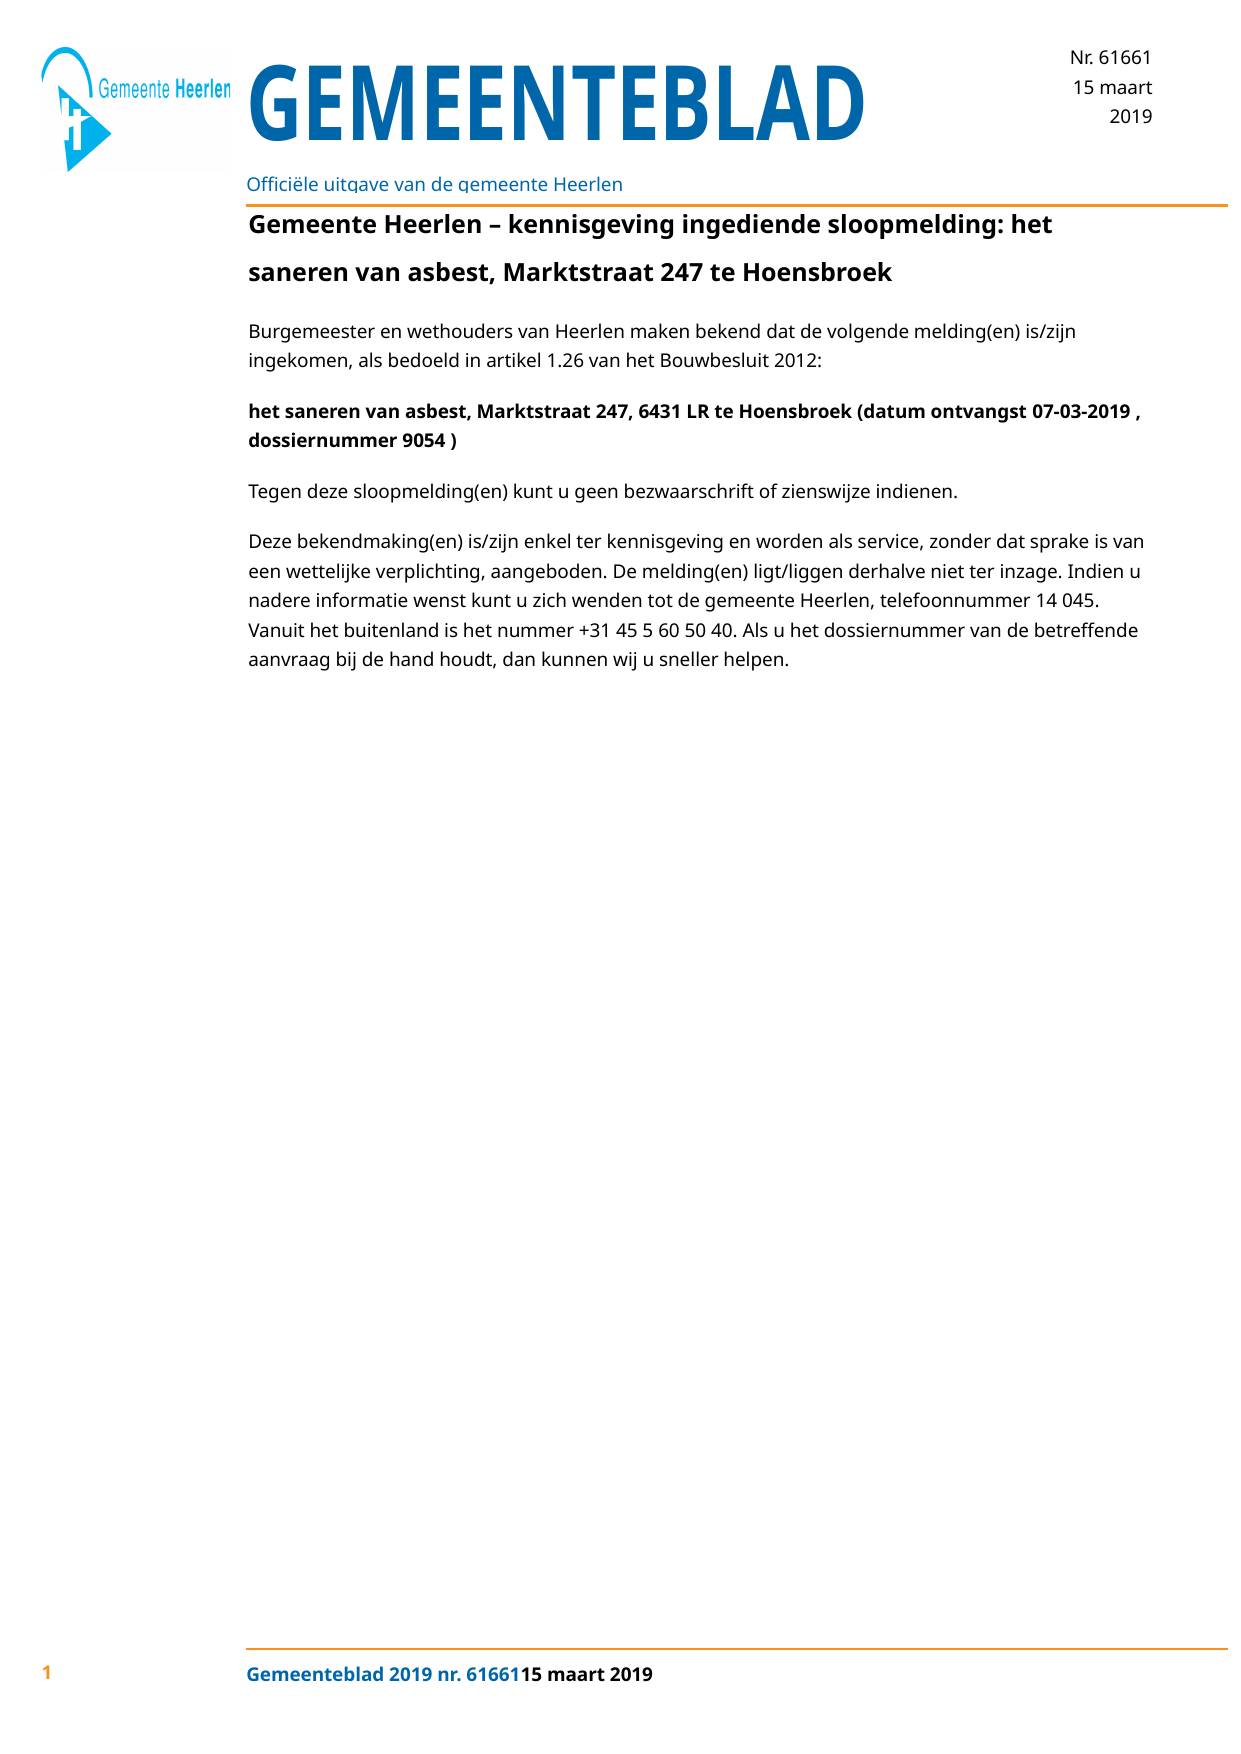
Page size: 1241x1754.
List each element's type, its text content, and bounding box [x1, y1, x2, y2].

text het saneren van asbest, Marktstraat 247, 6431 LR te Hoensbroek (datum ontvangst 07-03-2019 , dossiernummer 9054 ) [248, 398, 1152, 453]
text Gemeente Heerlen – kennisgeving ingediende sloopmelding: het saneren van asbest, Marktstraat 247 te Hoensbroek [248, 207, 1152, 288]
text Burgemeester en wethouders van Heerlen maken bekend dat de volgende melding(en) is/zijn ingekomen, als bedoeld in artikel 1.26 van het Bouwbesluit 2012: [248, 318, 1152, 373]
picture [41, 47, 231, 172]
text Tegen deze sloopmelding(en) kunt u geen bezwaarschrift of zienswijze indienen. [248, 478, 1152, 504]
picture [41, 47, 58, 70]
text Deze bekendmaking(en) is/zijn enkel ter kennisgeving en worden als service, zonder dat sprake is van een wettelijke verplichting, aangeboden. De melding(en) ligt/liggen derhalve niet ter inzage. Indien u nadere informatie wenst kunt u zich wenden tot de gemeente Heerlen, telefoonnummer 14 045. Vanuit het buitenland is het nummer +31 45 5 60 50 40. Als u het dossiernummer van de betreffende aanvraag bij de hand houdt, dan kunnen wij u sneller helpen. [248, 528, 1152, 672]
